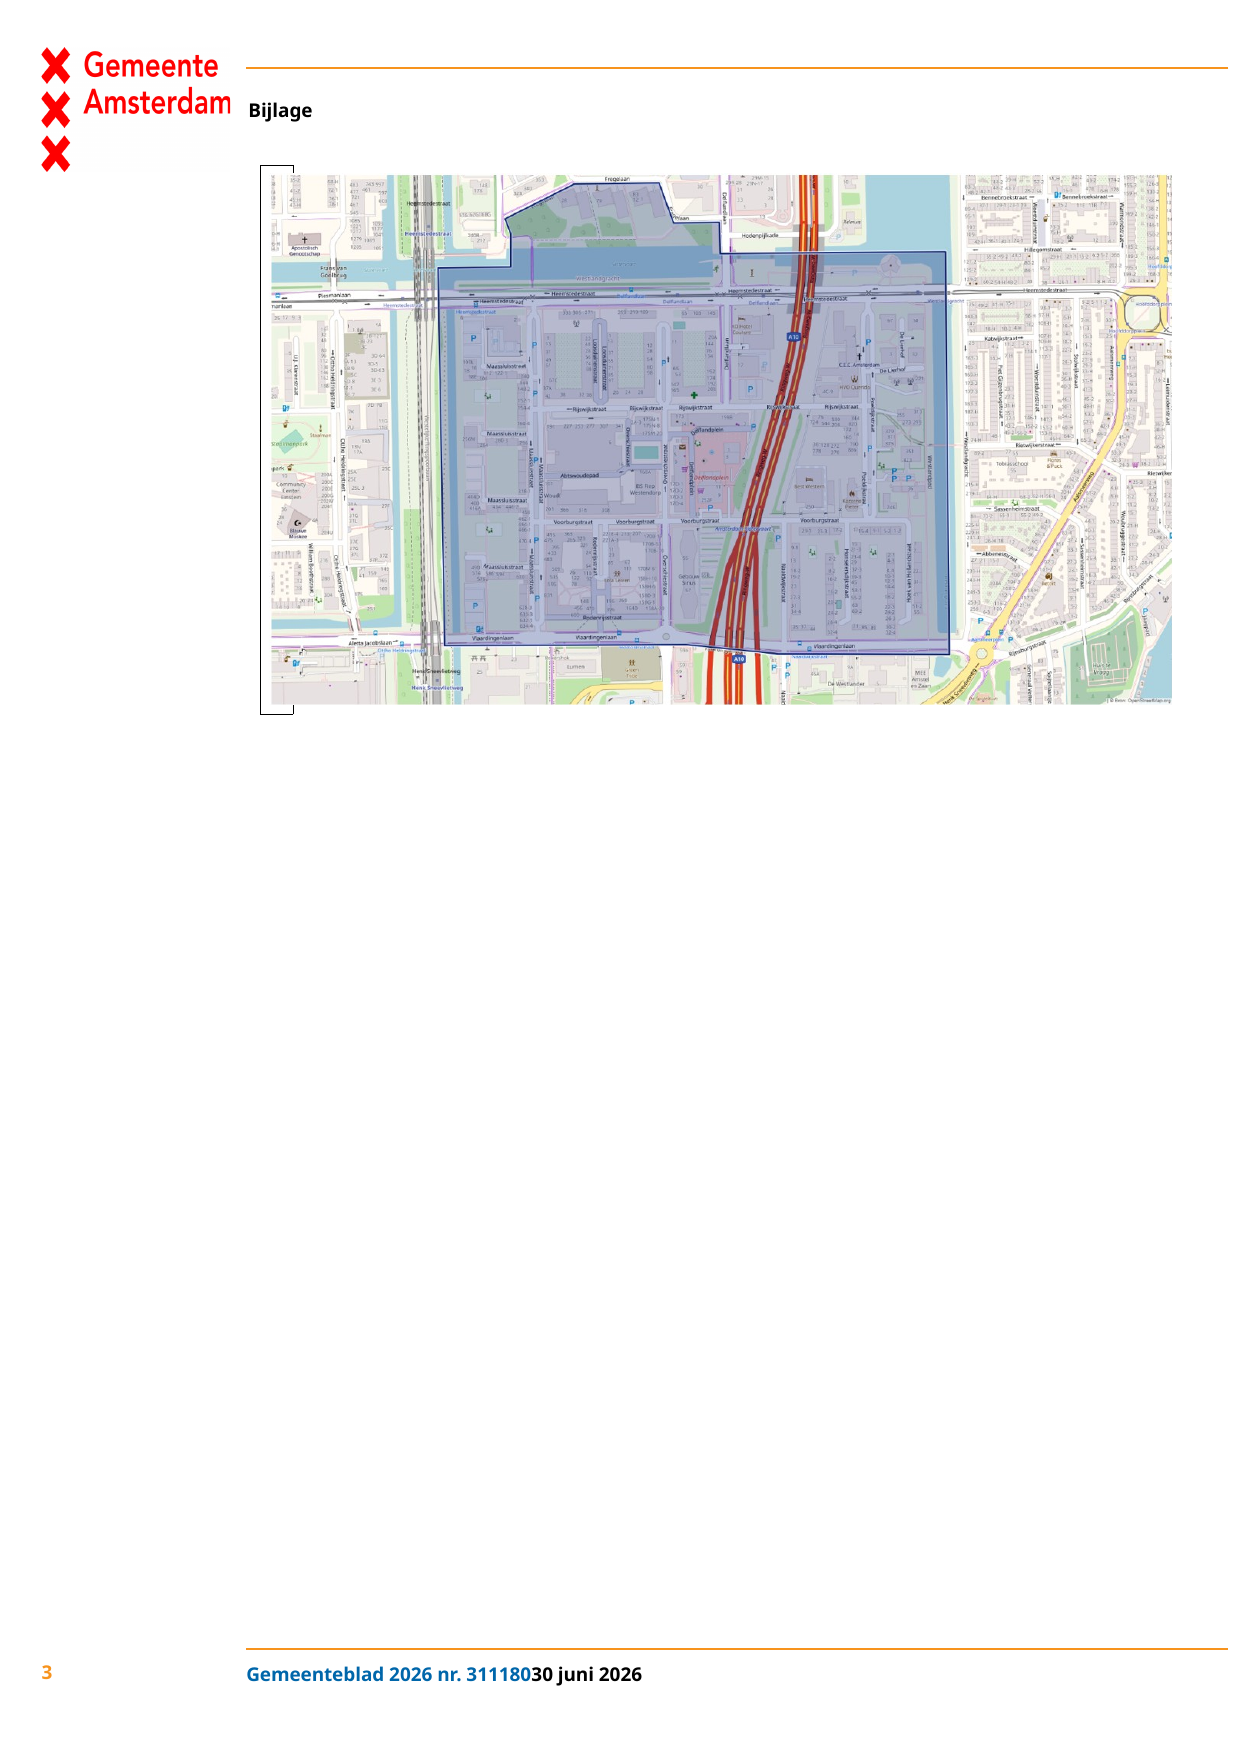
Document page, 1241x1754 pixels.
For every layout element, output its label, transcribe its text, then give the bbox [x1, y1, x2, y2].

picture [268, 173, 1173, 705]
text Bijlage [248, 95, 1152, 123]
picture [41, 47, 231, 172]
